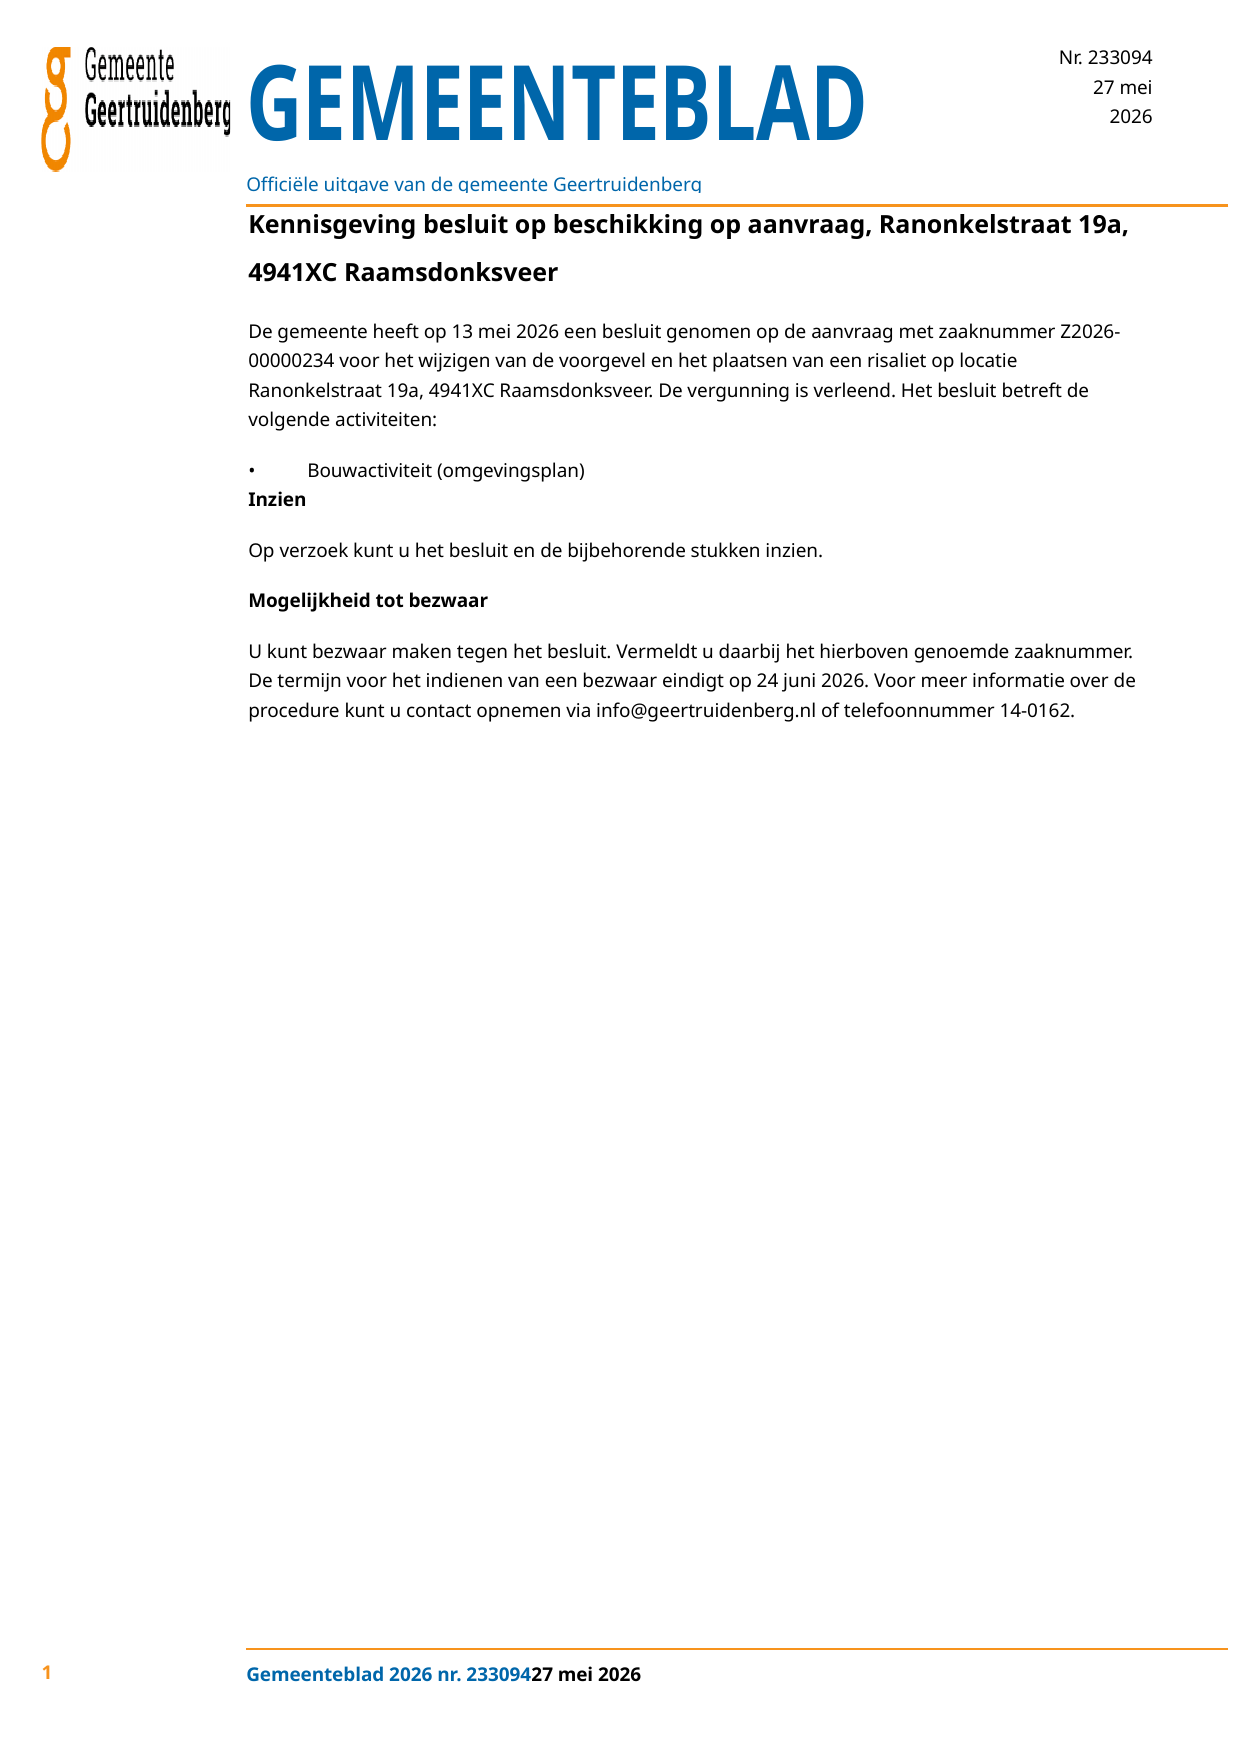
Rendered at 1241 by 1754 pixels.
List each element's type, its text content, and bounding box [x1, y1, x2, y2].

text Op verzoek kunt u het besluit en de bijbehorende stukken inzien. [248, 537, 1152, 563]
text Inzien [248, 487, 1152, 512]
picture [41, 47, 231, 172]
list Bouwactiviteit (omgevingsplan) [248, 457, 1152, 483]
text Mogelijkheid tot bezwaar [248, 587, 1152, 613]
text U kunt bezwaar maken tegen het besluit. Vermeldt u daarbij het hierboven genoemde zaaknummer. De termijn voor het indienen van een bezwaar eindigt op 24 juni 2026. Voor meer informatie over de procedure kunt u contact opnemen via info@geertruidenberg.nl of telefoonnummer 14-0162. [248, 638, 1152, 723]
text De gemeente heeft op 13 mei 2026 een besluit genomen op de aanvraag met zaaknummer Z2026-00000234 voor het wijzigen van de voorgevel en het plaatsen van een risaliet op locatie Ranonkelstraat 19a, 4941XC Raamsdonksveer. De vergunning is verleend. Het besluit betreft de volgende activiteiten: [248, 318, 1152, 432]
text Kennisgeving besluit op beschikking op aanvraag, Ranonkelstraat 19a, 4941XC Raamsdonksveer [248, 207, 1152, 288]
